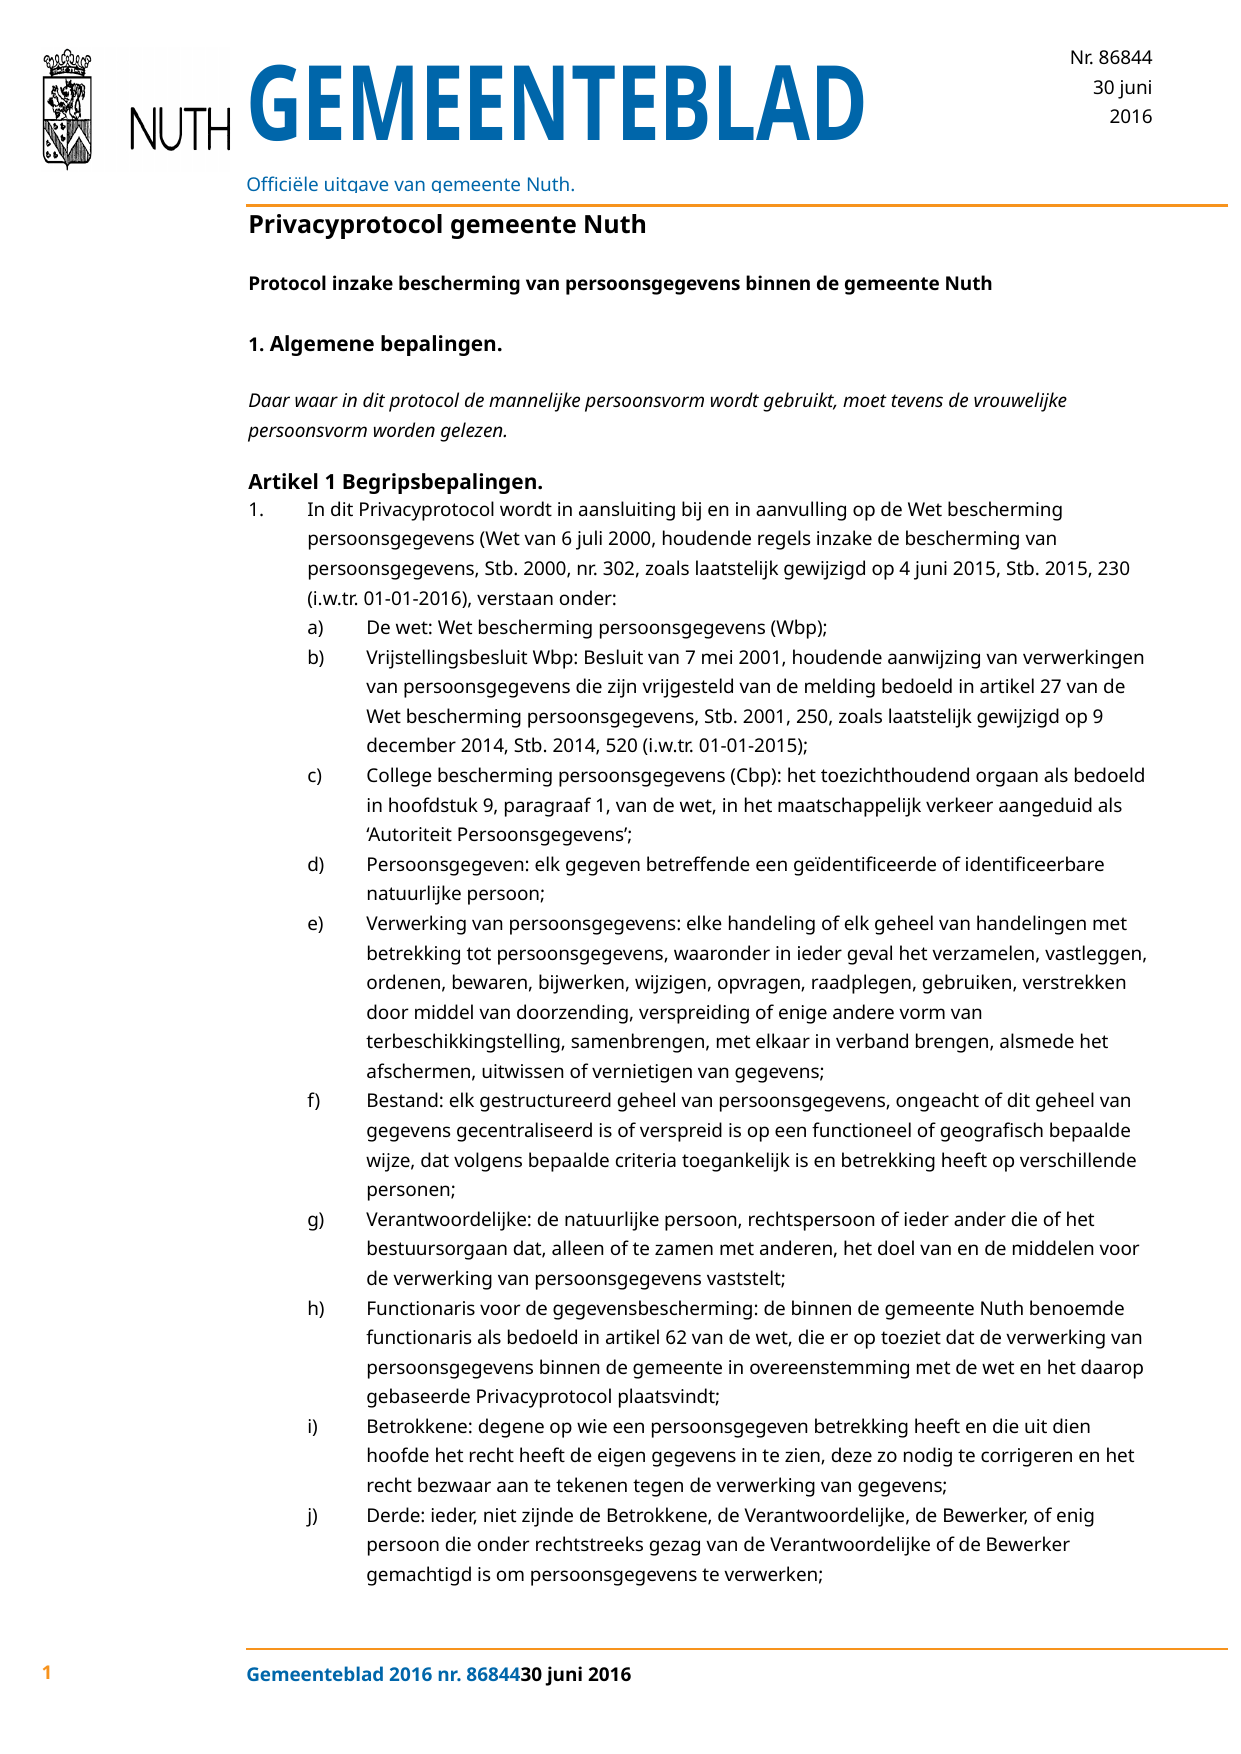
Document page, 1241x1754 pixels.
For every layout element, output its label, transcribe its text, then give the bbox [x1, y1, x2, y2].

text 1. Algemene bepalingen. [248, 329, 1152, 358]
list Derde: ieder, niet zijnde de Betrokkene, de Verantwoordelijke, de Bewerker, of enig persoon die onder rechtstreeks gezag van de Verantwoordelijke of de Bewerker gemachtigd is om persoonsgegevens te verwerken; [307, 1502, 1152, 1587]
list Bestand: elk gestructureerd geheel van persoonsgegevens, ongeacht of dit geheel van gegevens gecentraliseerd is of verspreid is op een functioneel of geografisch bepaalde wijze, dat volgens bepaalde criteria toegankelijk is en betrekking heeft op verschillende personen; [307, 1088, 1152, 1202]
list Betrokkene: degene op wie een persoonsgegeven betrekking heeft en die uit dien hoofde het recht heeft de eigen gegevens in te zien, deze zo nodig te corrigeren en het recht bezwaar aan te tekenen tegen de verwerking van gegevens; [307, 1413, 1152, 1498]
text Privacyprotocol gemeente Nuth [248, 207, 1152, 241]
text Daar waar in dit protocol de mannelijke persoonsvorm wordt gebruikt, moet tevens de vrouwelijke persoonsvorm worden gelezen. [248, 387, 1152, 443]
list College bescherming persoonsgegevens (Cbp): het toezichthoudend orgaan als bedoeld in hoofdstuk 9, paragraaf 1, van de wet, in het maatschappelijk verkeer aangeduid als ‘Autoriteit Persoonsgegevens’; [307, 762, 1152, 847]
list Verantwoordelijke: de natuurlijke persoon, rechtspersoon of ieder ander die of het bestuursorgaan dat, alleen of te zamen met anderen, het doel van en de middelen voor de verwerking van persoonsgegevens vaststelt; [307, 1206, 1152, 1291]
picture [41, 47, 231, 172]
list In dit Privacyprotocol wordt in aansluiting bij en in aanvulling op de Wet bescherming persoonsgegevens (Wet van 6 juli 2000, houdende regels inzake de bescherming van persoonsgegevens, Stb. 2000, nr. 302, zoals laatstelijk gewijzigd op 4 juni 2015, Stb. 2015, 230 (i.w.tr. 01-01-2016), verstaan onder: [248, 496, 1152, 610]
list Persoonsgegeven: elk gegeven betreffende een geïdentificeerde of identificeerbare natuurlijke persoon; [307, 851, 1152, 906]
text Artikel 1 Begripsbepalingen. [248, 467, 1152, 496]
list Functionaris voor de gegevensbescherming: de binnen de gemeente Nuth benoemde functionaris als bedoeld in artikel 62 van de wet, die er op toeziet dat de verwerking van persoonsgegevens binnen de gemeente in overeenstemming met de wet en het daarop gebaseerde Privacyprotocol plaatsvindt; [307, 1295, 1152, 1409]
list Vrijstellingsbesluit Wbp: Besluit van 7 mei 2001, houdende aanwijzing van verwerkingen van persoonsgegevens die zijn vrijgesteld van de melding bedoeld in artikel 27 van de Wet bescherming persoonsgegevens, Stb. 2001, 250, zoals laatstelijk gewijzigd op 9 december 2014, Stb. 2014, 520 (i.w.tr. 01-01-2015); [307, 644, 1152, 758]
text Protocol inzake bescherming van persoonsgegevens binnen de gemeente Nuth [248, 270, 1152, 296]
list De wet: Wet bescherming persoonsgegevens (Wbp); [307, 614, 1152, 640]
list Verwerking van persoonsgegevens: elke handeling of elk geheel van handelingen met betrekking tot persoonsgegevens, waaronder in ieder geval het verzamelen, vastleggen, ordenen, bewaren, bijwerken, wijzigen, opvragen, raadplegen, gebruiken, verstrekken door middel van doorzending, verspreiding of enige andere vorm van terbeschikkingstelling, samenbrengen, met elkaar in verband brengen, alsmede het afschermen, uitwissen of vernietigen van gegevens; [307, 910, 1152, 1084]
